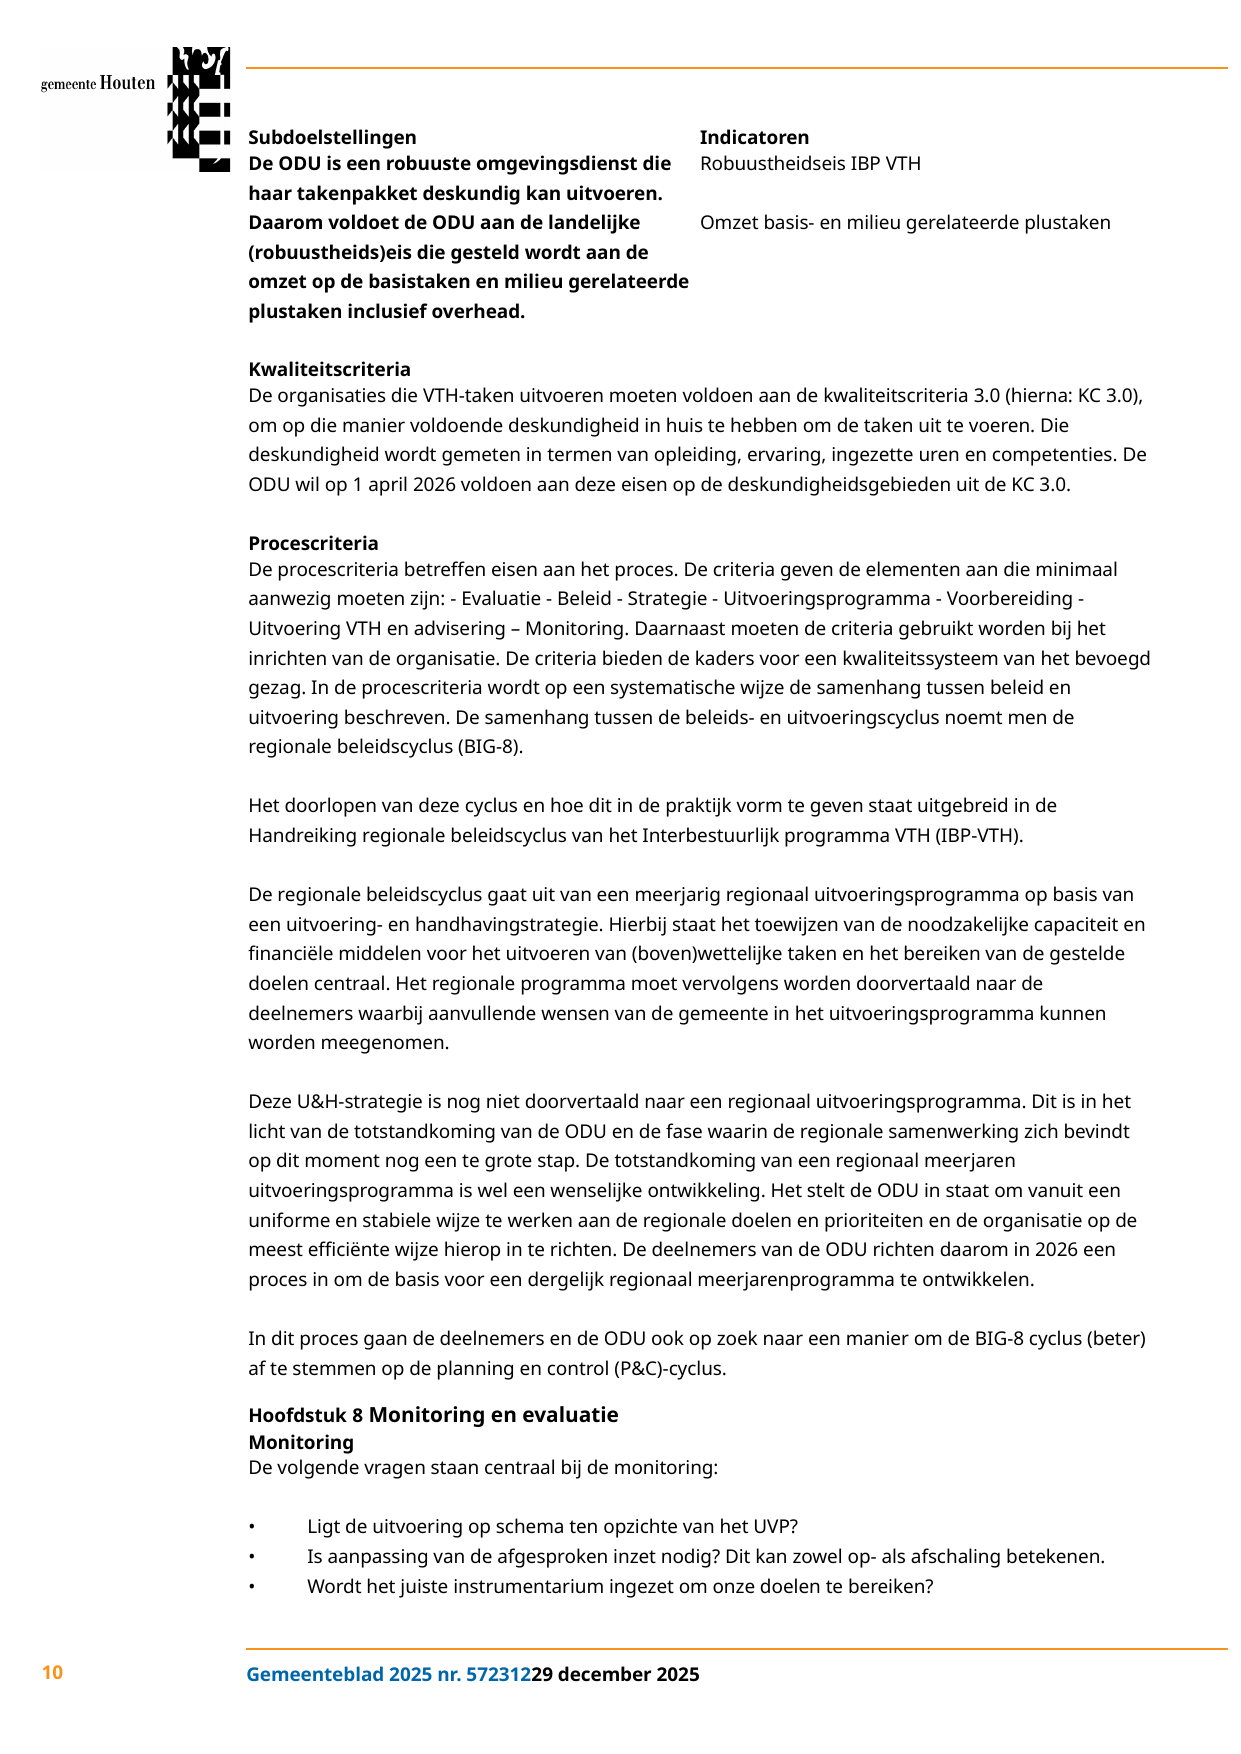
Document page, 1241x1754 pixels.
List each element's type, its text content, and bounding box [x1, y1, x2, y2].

table_cell De ODU is een robuuste omgevingsdienst die haar takenpakket deskundig kan uitvoeren. Daarom voldoet de ODU aan de landelijke (robuustheids)eis die gesteld wordt aan de omzet op de basistaken en milieu gerelateerde plustaken inclusief overhead. [248, 150, 700, 324]
text In dit proces gaan de deelnemers en de ODU ook op zoek naar een manier om de BIG-8 cyclus (beter) af te stemmen op de planning en control (P&C)-cyclus. [248, 1325, 1152, 1381]
text De regionale beleidscyclus gaat uit van een meerjarig regionaal uitvoeringsprogramma op basis van een uitvoering- en handhavingstrategie. Hierbij staat het toewijzen van de noodzakelijke capaciteit en financiële middelen voor het uitvoeren van (boven)wettelijke taken en het bereiken van de gestelde doelen centraal. Het regionale programma moet vervolgens worden doorvertaald naar de deelnemers waarbij aanvullende wensen van de gemeente in het uitvoeringsprogramma kunnen worden meegenomen. [248, 881, 1152, 1055]
list Ligt de uitvoering op schema ten opzichte van het UVP? [248, 1514, 1152, 1539]
text Deze U&H-strategie is nog niet doorvertaald naar een regionaal uitvoeringsprogramma. Dit is in het licht van de totstandkoming van de ODU en de fase waarin de regionale samenwerking zich bevindt op dit moment nog een te grote stap. De totstandkoming van een regionaal meerjaren uitvoeringsprogramma is wel een wenselijke ontwikkeling. Het stelt de ODU in staat om vanuit een uniforme en stabiele wijze te werken aan de regionale doelen en prioriteiten en de organisatie op de meest efficiënte wijze hierop in te richten. De deelnemers van de ODU richten daarom in 2026 een proces in om de basis voor een dergelijk regionaal meerjarenprogramma te ontwikkelen. [248, 1088, 1152, 1292]
text De volgende vragen staan centraal bij de monitoring: [248, 1454, 1152, 1480]
text Hoofdstuk 8 Monitoring en evaluatie [248, 1400, 1152, 1429]
text Kwaliteitscriteria [248, 357, 1152, 382]
table_header Subdoelstellingen [248, 125, 700, 150]
table_cell Robuustheidseis IBP VTH Omzet basis- en milieu gerelateerde plustaken [700, 150, 1152, 324]
picture [41, 47, 231, 172]
text Procescriteria [248, 530, 1152, 556]
list Is aanpassing van de afgesproken inzet nodig? Dit kan zowel op- als afschaling betekenen. [248, 1543, 1152, 1569]
text De procescriteria betreffen eisen aan het proces. De criteria geven de elementen aan die minimaal aanwezig moeten zijn: - Evaluatie - Beleid - Strategie - Uitvoeringsprogramma - Voorbereiding - Uitvoering VTH en advisering – Monitoring. Daarnaast moeten de criteria gebruikt worden bij het inrichten van de organisatie. De criteria bieden de kaders voor een kwaliteitssysteem van het bevoegd gezag. In de procescriteria wordt op een systematische wijze de samenhang tussen beleid en uitvoering beschreven. De samenhang tussen de beleids- en uitvoeringscyclus noemt men de regionale beleidscyclus (BIG-8). [248, 556, 1152, 759]
text Het doorlopen van deze cyclus en hoe dit in de praktijk vorm te geven staat uitgebreid in de Handreiking regionale beleidscyclus van het Interbestuurlijk programma VTH (IBP-VTH). [248, 793, 1152, 848]
text De organisaties die VTH-taken uitvoeren moeten voldoen aan de kwaliteitscriteria 3.0 (hierna: KC 3.0), om op die manier voldoende deskundigheid in huis te hebben om de taken uit te voeren. Die deskundigheid wordt gemeten in termen van opleiding, ervaring, ingezette uren en competenties. De ODU wil op 1 april 2026 voldoen aan deze eisen op de deskundigheidsgebieden uit de KC 3.0. [248, 382, 1152, 497]
text Monitoring [248, 1429, 1152, 1454]
table_header Indicatoren [700, 125, 1152, 150]
list Wordt het juiste instrumentarium ingezet om onze doelen te bereiken? [248, 1573, 1152, 1599]
